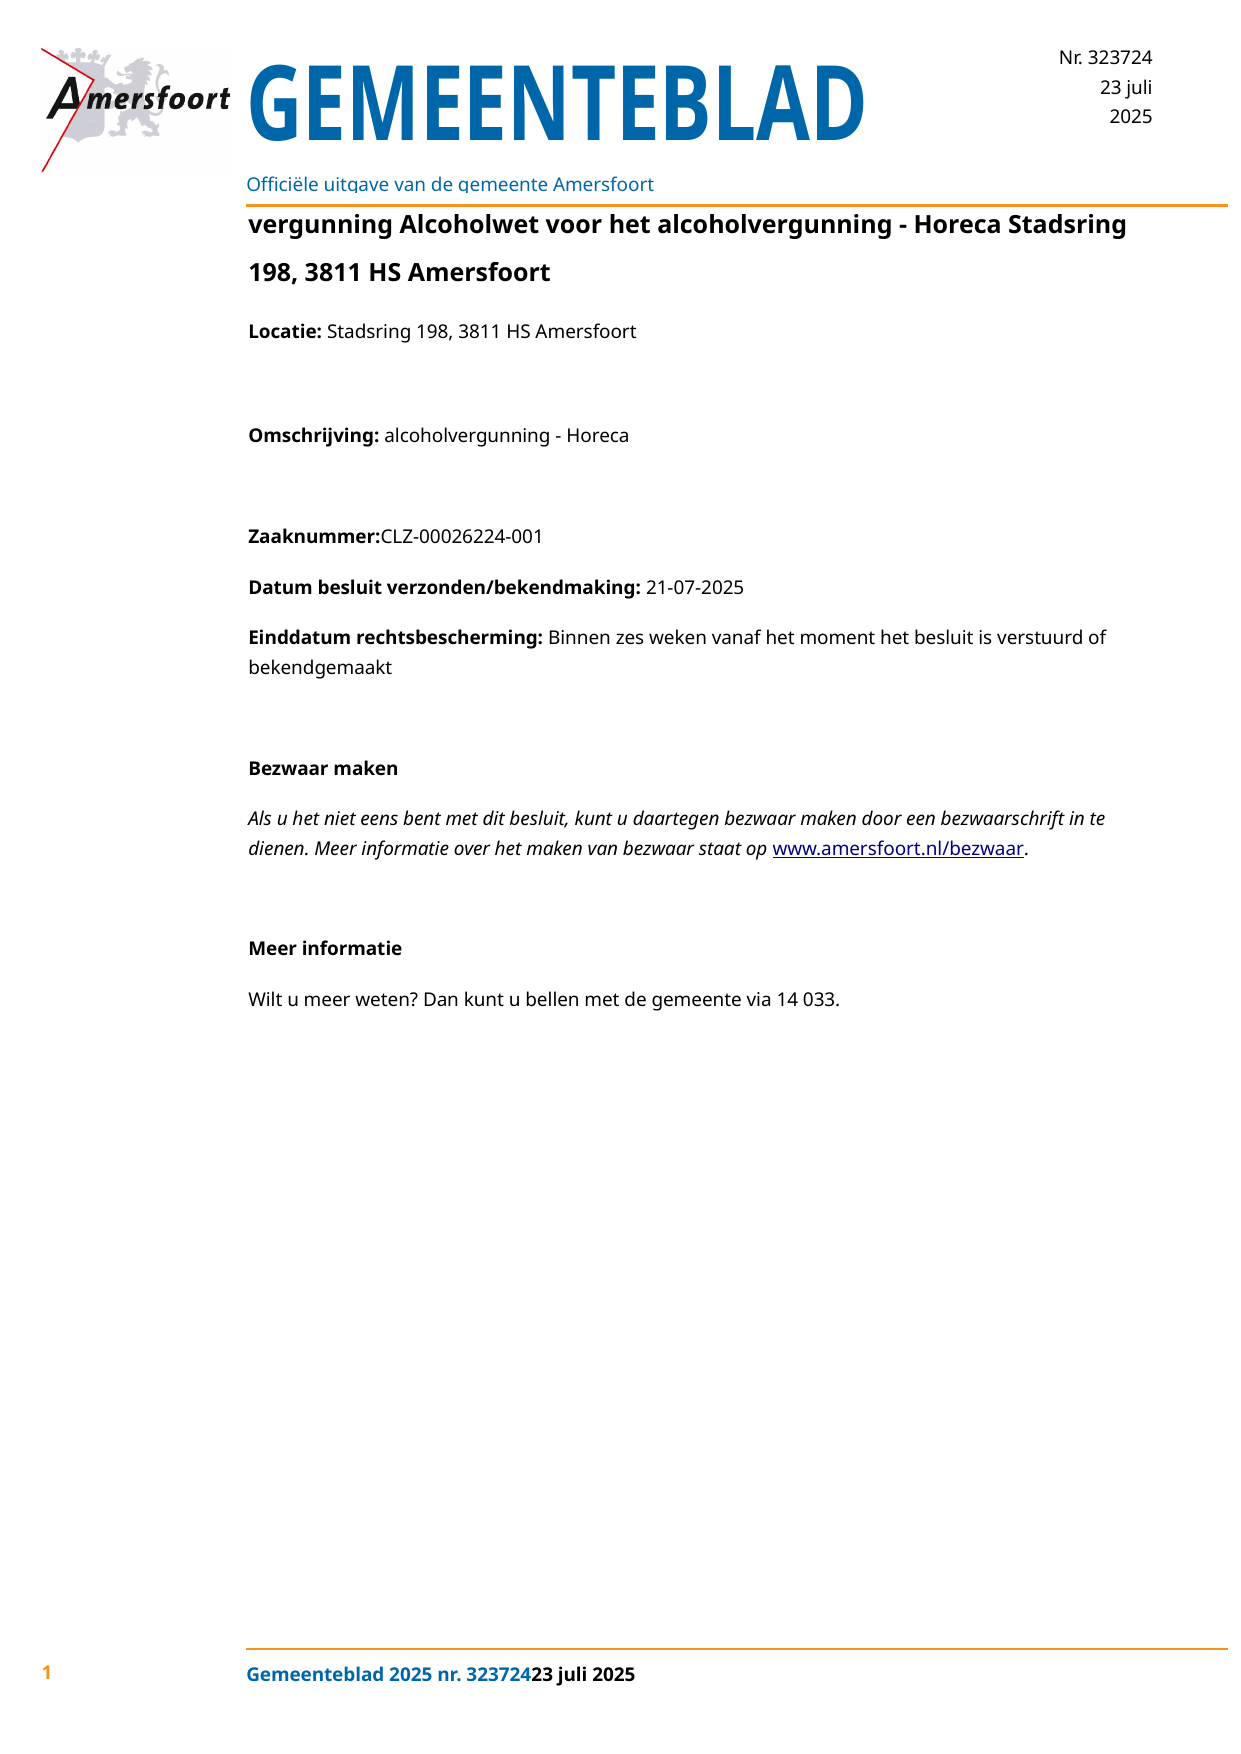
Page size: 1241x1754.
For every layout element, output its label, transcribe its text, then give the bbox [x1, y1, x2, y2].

text Meer informatie [248, 936, 1152, 961]
text Locatie: Stadsring 198, 3811 HS Amersfoort [248, 318, 1152, 344]
text Bezwaar maken [248, 755, 1152, 781]
text Wilt u meer weten? Dan kunt u bellen met de gemeente via 14 033. [248, 986, 1152, 1012]
text Einddatum rechtsbescherming: Binnen zes weken vanaf het moment het besluit is verstuurd of bekendgemaakt [248, 624, 1152, 680]
text Zaaknummer:CLZ-00026224-001 [248, 523, 1152, 549]
text ﻿Omschrijving: alcoholvergunning - Horeca [248, 419, 1152, 448]
text Als u het niet eens bent met dit besluit, kunt u daartegen bezwaar maken door een bezwaarschrift in te dienen. Meer informatie over het maken van bezwaar staat op www.amersfoort.nl/bezwaar. [248, 805, 1152, 861]
picture [41, 47, 231, 172]
text vergunning Alcoholwet voor het alcoholvergunning - Horeca Stadsring 198, 3811 HS Amersfoort [248, 207, 1152, 288]
text Datum besluit verzonden/bekendmaking: 21-07-2025 [248, 574, 1152, 600]
